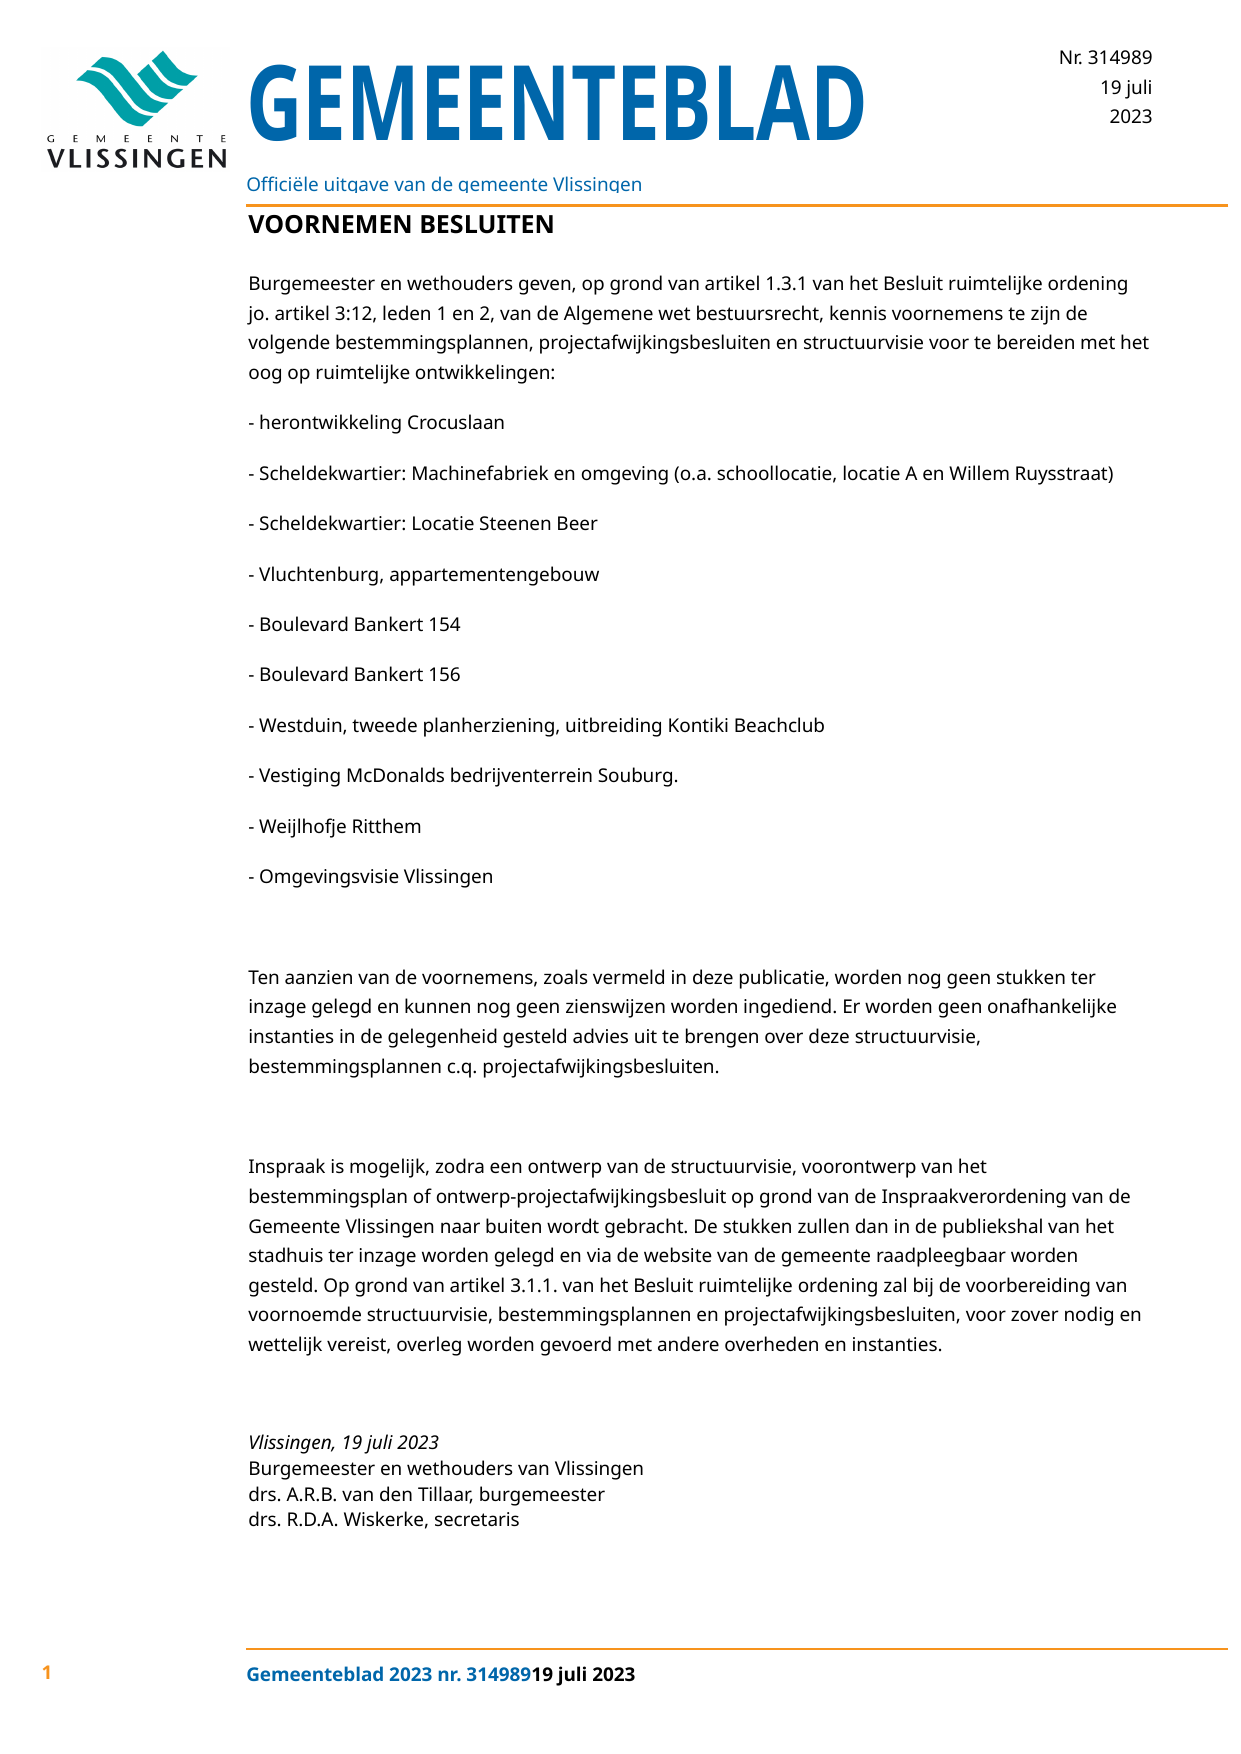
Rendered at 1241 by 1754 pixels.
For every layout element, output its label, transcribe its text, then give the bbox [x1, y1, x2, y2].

text VOORNEMEN BESLUITEN [248, 207, 1152, 241]
text - herontwikkeling Crocuslaan [248, 409, 1152, 435]
text - Boulevard Bankert 156 [248, 662, 1152, 687]
text - Omgevingsvisie Vlissingen [248, 863, 1152, 889]
text - Scheldekwartier: Locatie Steenen Beer [248, 510, 1152, 536]
text drs. R.D.A. Wiskerke, secretaris [248, 1507, 1152, 1532]
picture [41, 47, 231, 172]
text - Boulevard Bankert 154 [248, 611, 1152, 637]
text - Scheldekwartier: Machinefabriek en omgeving (o.a. schoollocatie, locatie A en Willem Ruysstraat) [248, 460, 1152, 486]
text - Weijlhofje Ritthem [248, 813, 1152, 838]
text Ten aanzien van de voornemens, zoals vermeld in deze publicatie, worden nog geen stukken ter inzage gelegd en kunnen nog geen zienswijzen worden ingediend. Er worden geen onafhankelijke instanties in de gelegenheid gesteld advies uit te brengen over deze structuurvisie, bestemmingsplannen c.q. projectafwijkingsbesluiten. [248, 964, 1152, 1078]
text Burgemeester en wethouders geven, op grond van artikel 1.3.1 van het Besluit ruimtelijke ordening jo. artikel 3:12, leden 1 en 2, van de Algemene wet bestuursrecht, kennis voornemens te zijn de volgende bestemmingsplannen, projectafwijkingsbesluiten en structuurvisie voor te bereiden met het oog op ruimtelijke ontwikkelingen: [248, 270, 1152, 385]
text Inspraak is mogelijk, zodra een ontwerp van de structuurvisie, voorontwerp van het bestemmingsplan of ontwerp-projectafwijkingsbesluit op grond van de Inspraakverordening van de Gemeente Vlissingen naar buiten wordt gebracht. De stukken zullen dan in de publiekshal van het stadhuis ter inzage worden gelegd en via de website van de gemeente raadpleegbaar worden gesteld. Op grond van artikel 3.1.1. van het Besluit ruimtelijke ordening zal bij de voorbereiding van voornoemde structuurvisie, bestemmingsplannen en projectafwijkingsbesluiten, voor zover nodig en wettelijk vereist, overleg worden gevoerd met andere overheden en instanties. [248, 1154, 1152, 1357]
text Vlissingen, 19 juli 2023 [248, 1429, 1152, 1455]
text - Westduin, tweede planherziening, uitbreiding Kontiki Beachclub [248, 712, 1152, 738]
text - Vestiging McDonalds bedrijventerrein Souburg. [248, 762, 1152, 788]
text - Vluchtenburg, appartementengebouw [248, 561, 1152, 586]
text Burgemeester en wethouders van Vlissingen [248, 1455, 1152, 1481]
text drs. A.R.B. van den Tillaar, burgemeester [248, 1481, 1152, 1507]
